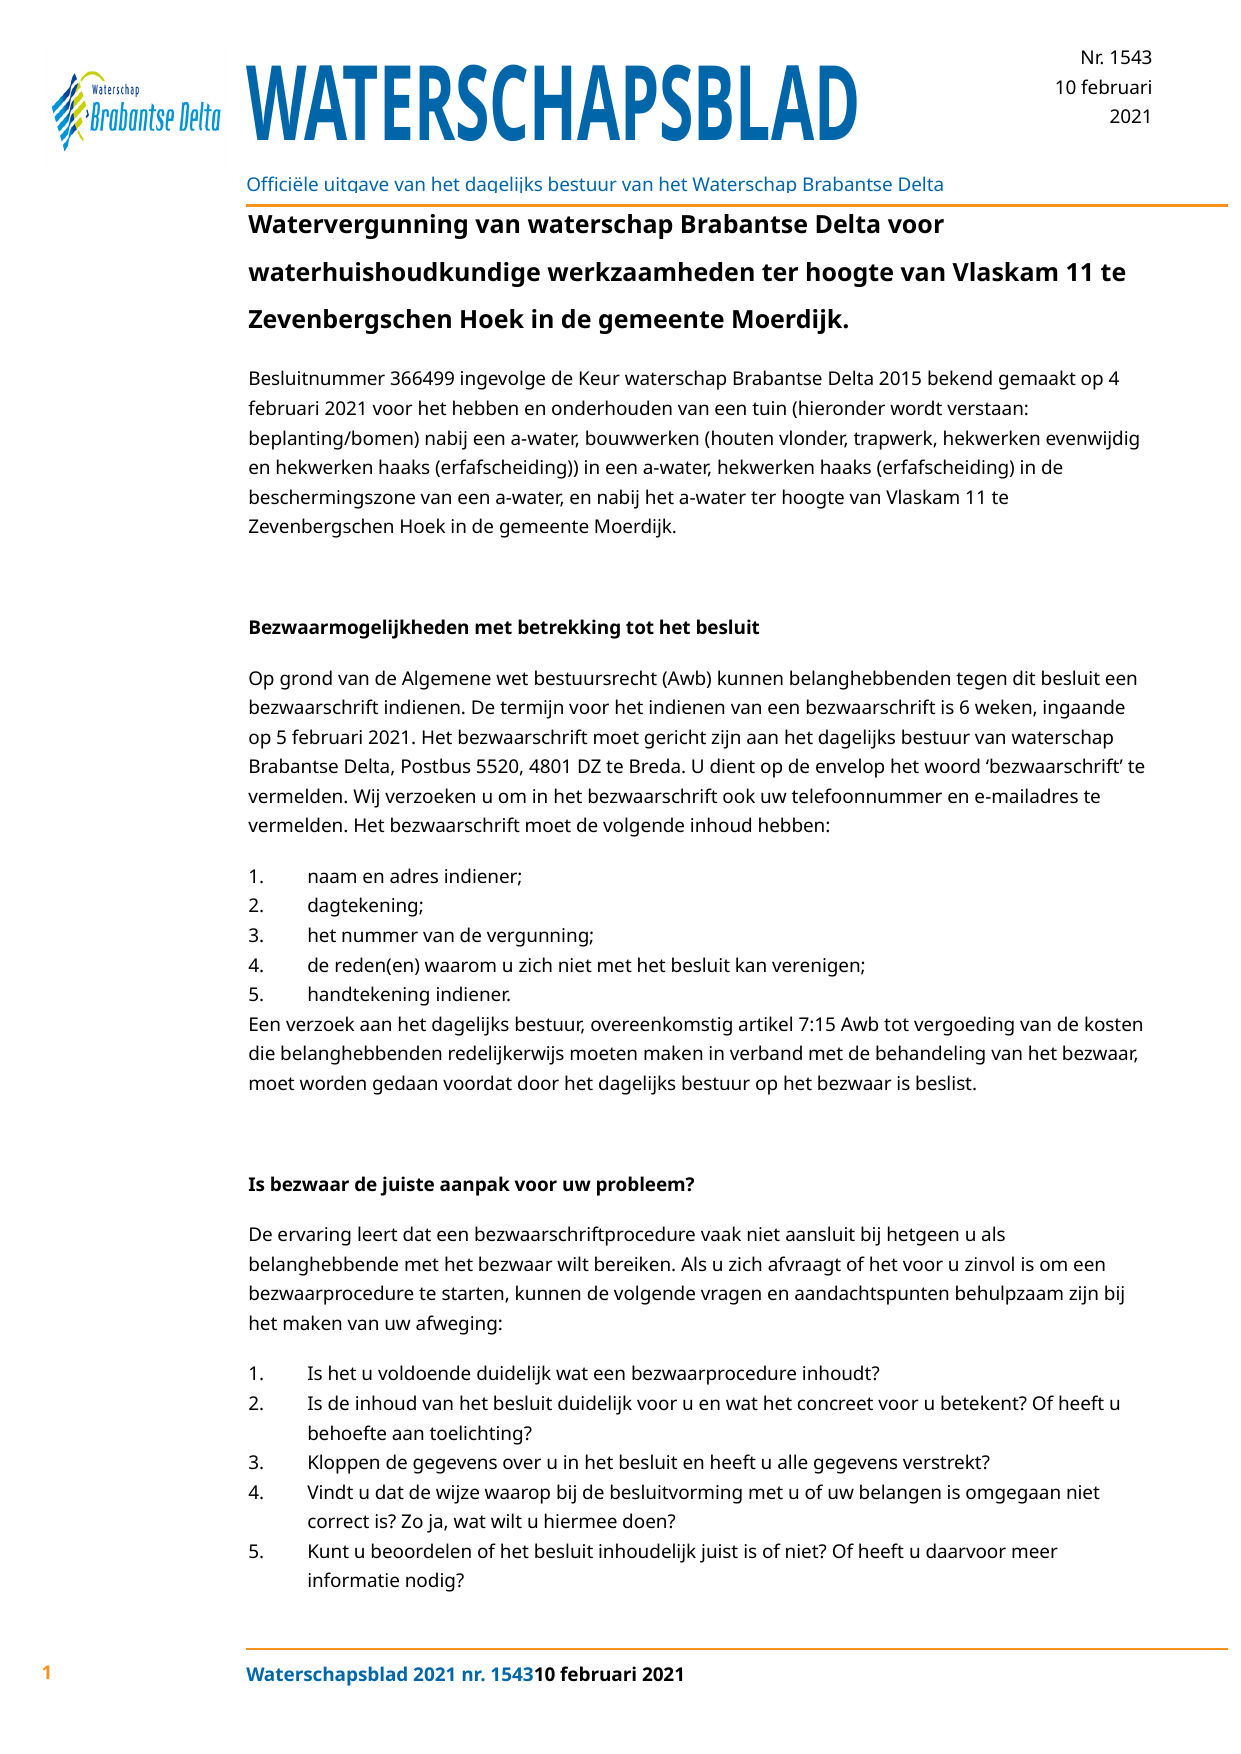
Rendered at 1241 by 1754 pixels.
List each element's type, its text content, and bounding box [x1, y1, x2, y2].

list Vindt u dat de wijze waarop bij de besluitvorming met u of uw belangen is omgegaan niet correct is? Zo ja, wat wilt u hiermee doen? [248, 1479, 1152, 1534]
text Bezwaarmogelijkheden met betrekking tot het besluit [248, 614, 1152, 640]
list Kloppen de gegevens over u in het besluit en heeft u alle gegevens verstrekt? [248, 1449, 1152, 1475]
list het nummer van de vergunning; [248, 922, 1152, 948]
list Kunt u beoordelen of het besluit inhoudelijk juist is of niet? Of heeft u daarvoor meer informatie nodig? [248, 1538, 1152, 1593]
text Besluitnummer 366499 ingevolge de Keur waterschap Brabantse Delta 2015 bekend gemaakt op 4 februari 2021 voor het hebben en onderhouden van een tuin (hieronder wordt verstaan: beplanting/bomen) nabij een a-water, bouwwerken (houten vlonder, trapwerk, hekwerken evenwijdig en hekwerken haaks (erfafscheiding)) in een a-water, hekwerken haaks (erfafscheiding) in de beschermingszone van een a-water, en nabij het a-water ter hoogte van Vlaskam 11 te Zevenbergschen Hoek in de gemeente Moerdijk. [248, 366, 1152, 539]
list handtekening indiener. [248, 981, 1152, 1007]
list Is het u voldoende duidelijk wat een bezwaarprocedure inhoudt? [248, 1361, 1152, 1386]
text Is bezwaar de juiste aanpak voor uw probleem? [248, 1171, 1152, 1197]
text Watervergunning van waterschap Brabantse Delta voor waterhuishoudkundige werkzaamheden ter hoogte van Vlaskam 11 te Zevenbergschen Hoek in de gemeente Moerdijk. [248, 207, 1152, 336]
picture [41, 47, 231, 172]
list dagtekening; [248, 893, 1152, 918]
list de reden(en) waarom u zich niet met het besluit kan verenigen; [248, 952, 1152, 977]
text Een verzoek aan het dagelijks bestuur, overeenkomstig artikel 7:15 Awb tot vergoeding van de kosten die belanghebbenden redelijkerwijs moeten maken in verband met de behandeling van het bezwaar, moet worden gedaan voordat door het dagelijks bestuur op het bezwaar is beslist. [248, 1011, 1152, 1096]
text De ervaring leert dat een bezwaarschriftprocedure vaak niet aansluit bij hetgeen u als belanghebbende met het bezwaar wilt bereiken. Als u zich afvraagt of het voor u zinvol is om een bezwaarprocedure te starten, kunnen de volgende vragen en aandachtspunten behulpzaam zijn bij het maken van uw afweging: [248, 1221, 1152, 1336]
list Is de inhoud van het besluit duidelijk voor u en wat het concreet voor u betekent? Of heeft u behoefte aan toelichting? [248, 1390, 1152, 1445]
text Op grond van de Algemene wet bestuursrecht (Awb) kunnen belanghebbenden tegen dit besluit een bezwaarschrift indienen. De termijn voor het indienen van een bezwaarschrift is 6 weken, ingaande op 5 februari 2021. Het bezwaarschrift moet gericht zijn aan het dagelijks bestuur van waterschap Brabantse Delta, Postbus 5520, 4801 DZ te Breda. U dient op de envelop het woord ‘bezwaarschrift’ te vermelden. Wij verzoeken u om in het bezwaarschrift ook uw telefoonnummer en e‑mailadres te vermelden. Het bezwaarschrift moet de volgende inhoud hebben: [248, 665, 1152, 838]
list naam en adres indiener; [248, 863, 1152, 889]
